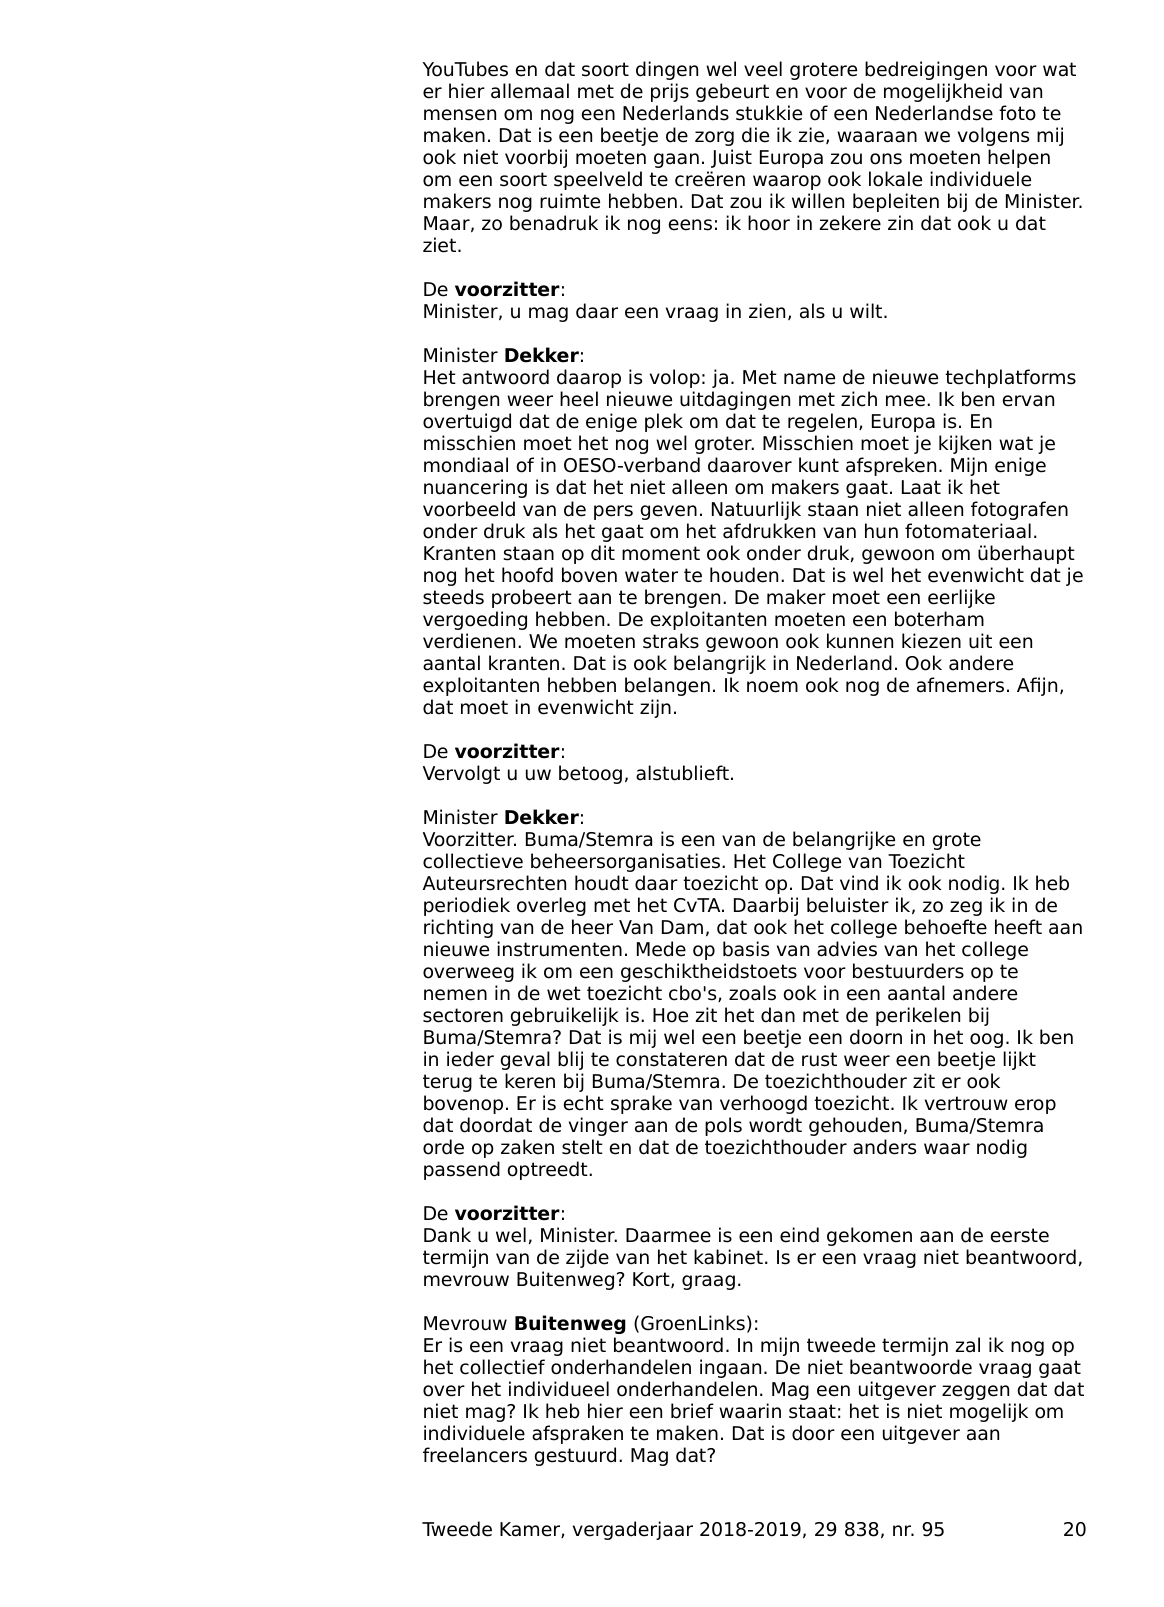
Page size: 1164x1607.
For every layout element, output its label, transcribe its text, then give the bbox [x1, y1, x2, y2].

text Voorzitter. Buma/Stemra is een van de belangrijke en grote collectieve beheersorganisaties. Het College van Toezicht Auteursrechten houdt daar toezicht op. Dat vind ik ook nodig. Ik heb periodiek overleg met het CvTA. Daarbij beluister ik, zo zeg ik in de richting van de heer Van Dam, dat ook het college behoefte heeft aan nieuwe instrumenten. Mede op basis van advies van het college overweeg ik om een geschiktheidstoets voor bestuurders op te nemen in de wet toezicht cbo's, zoals ook in een aantal andere sectoren gebruikelijk is. Hoe zit het dan met de perikelen bij Buma/Stemra? Dat is mij wel een beetje een doorn in het oog. Ik ben in ieder geval blij te constateren dat de rust weer een beetje lijkt terug te keren bij Buma/Stemra. De toezichthouder zit er ook bovenop. Er is echt sprake van verhoogd toezicht. Ik vertrouw erop dat doordat de vinger aan de pols wordt gehouden, Buma/Stemra orde op zaken stelt en dat de toezichthouder anders waar nodig passend optreedt. [422, 829, 1087, 1181]
text De voorzitter: [422, 1203, 1087, 1225]
text Minister, u mag daar een vraag in zien, als u wilt. [422, 301, 1087, 323]
text De voorzitter: [422, 741, 1087, 763]
text Dank u wel, Minister. Daarmee is een eind gekomen aan de eerste termijn van de zijde van het kabinet. Is er een vraag niet beantwoord, mevrouw Buitenweg? Kort, graag. [422, 1225, 1087, 1291]
text De voorzitter: [422, 279, 1087, 301]
text Minister Dekker: [422, 807, 1087, 829]
text Het antwoord daarop is volop: ja. Met name de nieuwe techplatforms brengen weer heel nieuwe uitdagingen met zich mee. Ik ben ervan overtuigd dat de enige plek om dat te regelen, Europa is. En misschien moet het nog wel groter. Misschien moet je kijken wat je mondiaal of in OESO-verband daarover kunt afspreken. Mijn enige nuancering is dat het niet alleen om makers gaat. Laat ik het voorbeeld van de pers geven. Natuurlijk staan niet alleen fotografen onder druk als het gaat om het afdrukken van hun fotomateriaal. Kranten staan op dit moment ook onder druk, gewoon om überhaupt nog het hoofd boven water te houden. Dat is wel het evenwicht dat je steeds probeert aan te brengen. De maker moet een eerlijke vergoeding hebben. De exploitanten moeten een boterham verdienen. We moeten straks gewoon ook kunnen kiezen uit een aantal kranten. Dat is ook belangrijk in Nederland. Ook andere exploitanten hebben belangen. Ik noem ook nog de afnemers. Afijn, dat moet in evenwicht zijn. [422, 367, 1087, 719]
text Minister Dekker: [422, 345, 1087, 367]
text Er is een vraag niet beantwoord. In mijn tweede termijn zal ik nog op het collectief onderhandelen ingaan. De niet beantwoorde vraag gaat over het individueel onderhandelen. Mag een uitgever zeggen dat dat niet mag? Ik heb hier een brief waarin staat: het is niet mogelijk om individuele afspraken te maken. Dat is door een uitgever aan freelancers gestuurd. Mag dat? [422, 1335, 1087, 1467]
text Mevrouw Buitenweg (GroenLinks): [422, 1313, 1087, 1335]
text YouTubes en dat soort dingen wel veel grotere bedreigingen voor wat er hier allemaal met de prijs gebeurt en voor de mogelijkheid van mensen om nog een Nederlands stukkie of een Nederlandse foto te maken. Dat is een beetje de zorg die ik zie, waaraan we volgens mij ook niet voorbij moeten gaan. Juist Europa zou ons moeten helpen om een soort speelveld te creëren waarop ook lokale individuele makers nog ruimte hebben. Dat zou ik willen bepleiten bij de Minister. Maar, zo benadruk ik nog eens: ik hoor in zekere zin dat ook u dat ziet. [422, 59, 1087, 257]
text Vervolgt u uw betoog, alstublieft. [422, 763, 1087, 785]
